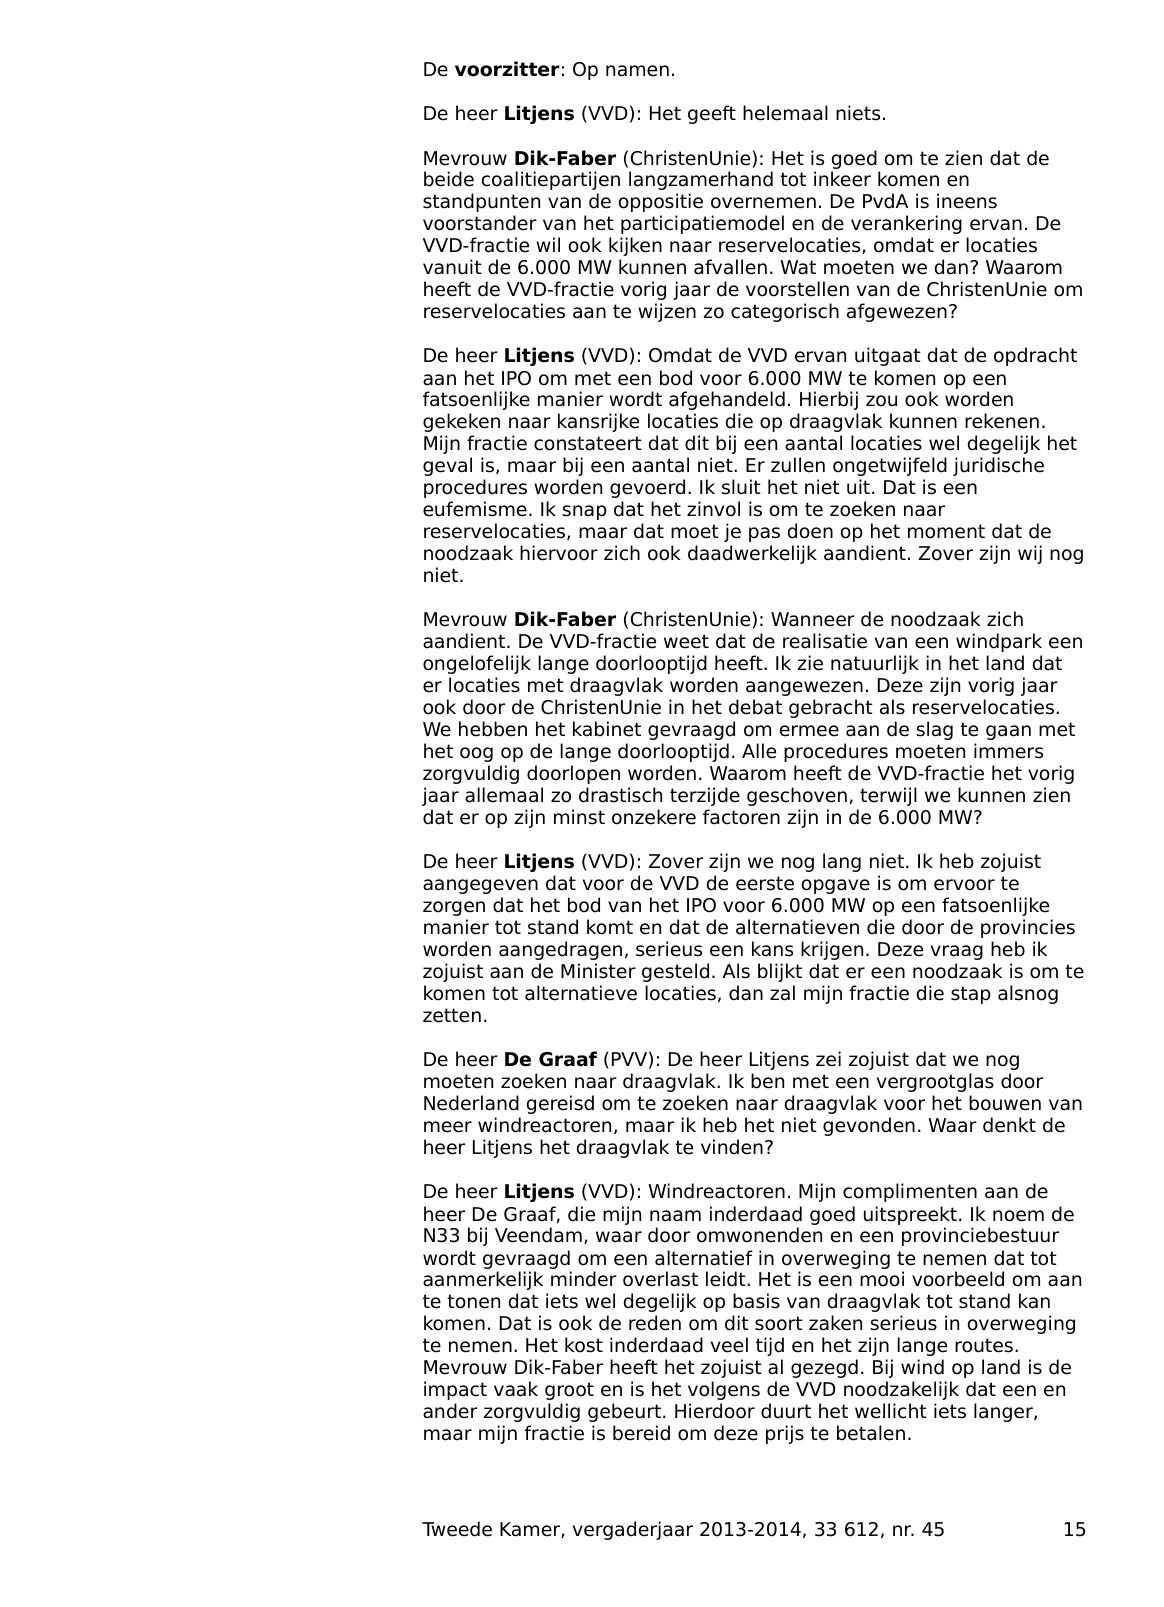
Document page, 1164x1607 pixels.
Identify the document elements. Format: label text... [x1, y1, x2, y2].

text Mevrouw Dik-Faber (ChristenUnie): Het is goed om te zien dat de beide coalitiepartijen langzamerhand tot inkeer komen en standpunten van de oppositie overnemen. De PvdA is ineens voorstander van het participatiemodel en de verankering ervan. De VVD-fractie wil ook kijken naar reservelocaties, omdat er locaties vanuit de 6.000 MW kunnen afvallen. Wat moeten we dan? Waarom heeft de VVD-fractie vorig jaar de voorstellen van de ChristenUnie om reservelocaties aan te wijzen zo categorisch afgewezen? [422, 147, 1087, 323]
text De voorzitter: Op namen. [422, 59, 1087, 81]
text De heer Litjens (VVD): Windreactoren. Mijn complimenten aan de heer De Graaf, die mijn naam inderdaad goed uitspreekt. Ik noem de N33 bij Veendam, waar door omwonenden en een provinciebestuur wordt gevraagd om een alternatief in overweging te nemen dat tot aanmerkelijk minder overlast leidt. Het is een mooi voorbeeld om aan te tonen dat iets wel degelijk op basis van draagvlak tot stand kan komen. Dat is ook de reden om dit soort zaken serieus in overweging te nemen. Het kost inderdaad veel tijd en het zijn lange routes. Mevrouw Dik-Faber heeft het zojuist al gezegd. Bij wind op land is de impact vaak groot en is het volgens de VVD noodzakelijk dat een en ander zorgvuldig gebeurt. Hierdoor duurt het wellicht iets langer, maar mijn fractie is bereid om deze prijs te betalen. [422, 1181, 1087, 1445]
text Mevrouw Dik-Faber (ChristenUnie): Wanneer de noodzaak zich aandient. De VVD-fractie weet dat de realisatie van een windpark een ongelofelijk lange doorlooptijd heeft. Ik zie natuurlijk in het land dat er locaties met draagvlak worden aangewezen. Deze zijn vorig jaar ook door de ChristenUnie in het debat gebracht als reservelocaties. We hebben het kabinet gevraagd om ermee aan de slag te gaan met het oog op de lange doorlooptijd. Alle procedures moeten immers zorgvuldig doorlopen worden. Waarom heeft de VVD-fractie het vorig jaar allemaal zo drastisch terzijde geschoven, terwijl we kunnen zien dat er op zijn minst onzekere factoren zijn in de 6.000 MW? [422, 609, 1087, 829]
text De heer Litjens (VVD): Het geeft helemaal niets. [422, 103, 1087, 125]
text De heer De Graaf (PVV): De heer Litjens zei zojuist dat we nog moeten zoeken naar draagvlak. Ik ben met een vergrootglas door Nederland gereisd om te zoeken naar draagvlak voor het bouwen van meer windreactoren, maar ik heb het niet gevonden. Waar denkt de heer Litjens het draagvlak te vinden? [422, 1049, 1087, 1159]
text De heer Litjens (VVD): Omdat de VVD ervan uitgaat dat de opdracht aan het IPO om met een bod voor 6.000 MW te komen op een fatsoenlijke manier wordt afgehandeld. Hierbij zou ook worden gekeken naar kansrijke locaties die op draagvlak kunnen rekenen. Mijn fractie constateert dat dit bij een aantal locaties wel degelijk het geval is, maar bij een aantal niet. Er zullen ongetwijfeld juridische procedures worden gevoerd. Ik sluit het niet uit. Dat is een eufemisme. Ik snap dat het zinvol is om te zoeken naar reservelocaties, maar dat moet je pas doen op het moment dat de noodzaak hiervoor zich ook daadwerkelijk aandient. Zover zijn wij nog niet. [422, 345, 1087, 587]
text De heer Litjens (VVD): Zover zijn we nog lang niet. Ik heb zojuist aangegeven dat voor de VVD de eerste opgave is om ervoor te zorgen dat het bod van het IPO voor 6.000 MW op een fatsoenlijke manier tot stand komt en dat de alternatieven die door de provincies worden aangedragen, serieus een kans krijgen. Deze vraag heb ik zojuist aan de Minister gesteld. Als blijkt dat er een noodzaak is om te komen tot alternatieve locaties, dan zal mijn fractie die stap alsnog zetten. [422, 851, 1087, 1027]
